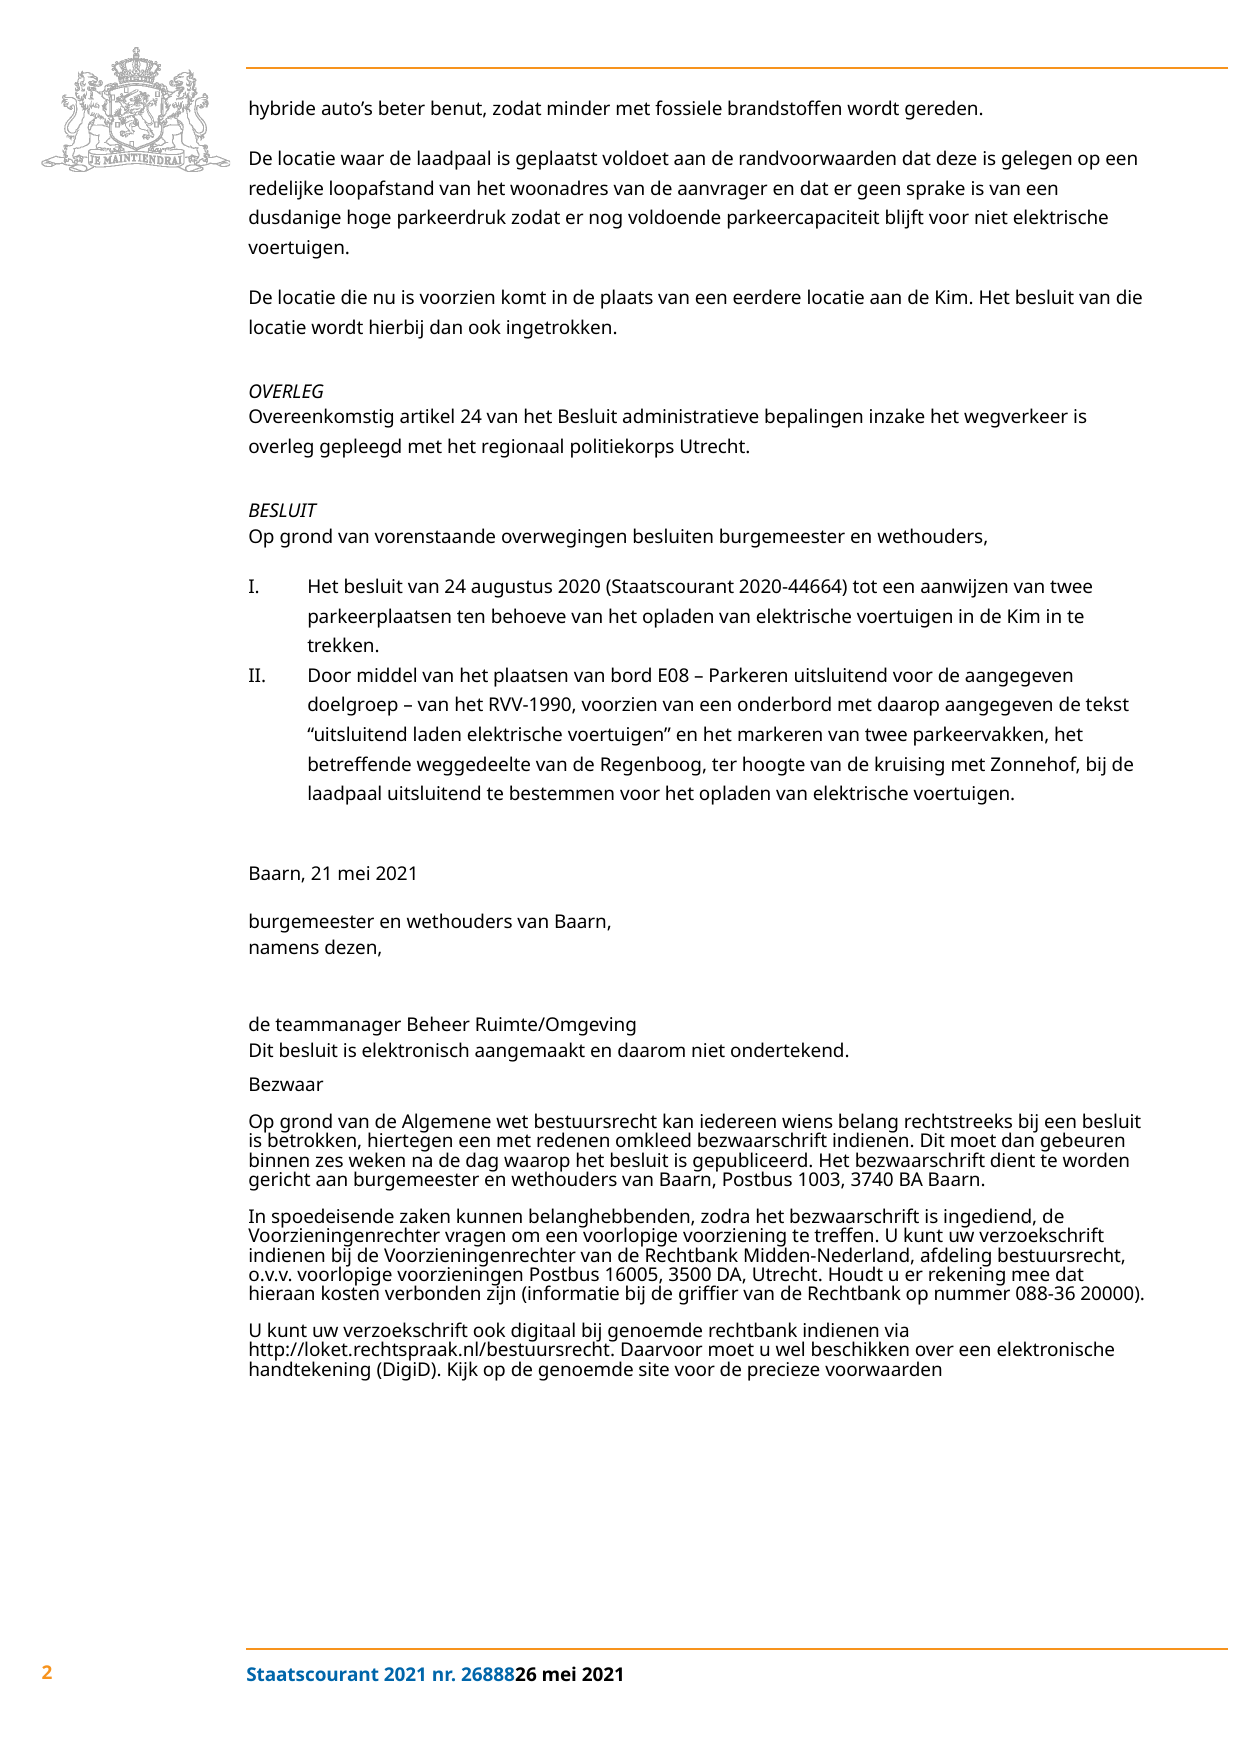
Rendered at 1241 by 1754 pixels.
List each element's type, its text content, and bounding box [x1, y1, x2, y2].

text U kunt uw verzoekschrift ook digitaal bij genoemde rechtbank indienen via http://loket.rechtspraak.nl/bestuursrecht. Daarvoor moet u wel beschikken over een elektronische handtekening (DigiD). Kijk op de genoemde site voor de precieze voorwaarden [248, 1322, 1152, 1380]
text burgemeester en wethouders van Baarn, [248, 908, 1152, 934]
text Dit besluit is elektronisch aangemaakt en daarom niet ondertekend. [248, 1037, 1152, 1063]
text Bezwaar [248, 1076, 1152, 1096]
text namens dezen, [248, 934, 1152, 960]
text hybride auto’s beter benut, zodat minder met fossiele brandstoffen wordt gereden. [248, 95, 1152, 121]
list Door middel van het plaatsen van bord E08 – Parkeren uitsluitend voor de aangegeven doelgroep – van het RVV-1990, voorzien van een onderbord met daarop aangegeven de tekst “uitsluitend laden elektrische voertuigen” en het markeren van twee parkeervakken, het betreffende weggedeelte van de Regenboog, ter hoogte van de kruising met Zonnehof, bij de laadpaal uitsluitend te bestemmen voor het opladen van elektrische voertuigen. [248, 662, 1152, 806]
text de teammanager Beheer Ruimte/Omgeving [248, 1011, 1152, 1037]
text De locatie waar de laadpaal is geplaatst voldoet aan de randvoorwaarden dat deze is gelegen op een redelijke loopafstand van het woonadres van de aanvrager en dat er geen sprake is van een dusdanige hoge parkeerdruk zodat er nog voldoende parkeercapaciteit blijft voor niet elektrische voertuigen. [248, 145, 1152, 260]
text Op grond van vorenstaande overwegingen besluiten burgemeester en wethouders, [248, 523, 1152, 549]
text Op grond van de Algemene wet bestuursrecht kan iedereen wiens belang rechtstreeks bij een besluit is betrokken, hiertegen een met redenen omkleed bezwaarschrift indienen. Dit moet dan gebeuren binnen zes weken na de dag waarop het besluit is gepubliceerd. Het bezwaarschrift dient te worden gericht aan burgemeester en wethouders van Baarn, Postbus 1003, 3740 BA Baarn. [248, 1113, 1152, 1190]
text Baarn, 21 mei 2021 [248, 860, 1152, 886]
text BESLUIT [248, 497, 1152, 523]
list Het besluit van 24 augustus 2020 (Staatscourant 2020-44664) tot een aanwijzen van twee parkeerplaatsen ten behoeve van het opladen van elektrische voertuigen in de Kim in te trekken. [248, 573, 1152, 658]
text OVERLEG [248, 378, 1152, 404]
text Overeenkomstig artikel 24 van het Besluit administratieve bepalingen inzake het wegverkeer is overleg gepleegd met het regionaal politiekorps Utrecht. [248, 404, 1152, 459]
picture [41, 47, 231, 172]
text De locatie die nu is voorzien komt in de plaats van een eerdere locatie aan de Kim. Het besluit van die locatie wordt hierbij dan ook ingetrokken. [248, 284, 1152, 340]
text In spoedeisende zaken kunnen belanghebbenden, zodra het bezwaarschrift is ingediend, de Voorzieningenrechter vragen om een voorlopige voorziening te treffen. U kunt uw verzoekschrift indienen bij de Voorzieningenrechter van de Rechtbank Midden-Nederland, afdeling bestuursrecht, o.v.v. voorlopige voorzieningen Postbus 16005, 3500 DA, Utrecht. Houdt u er rekening mee dat hieraan kosten verbonden zijn (informatie bij de griffier van de Rechtbank op nummer 088-36 20000). [248, 1208, 1152, 1304]
